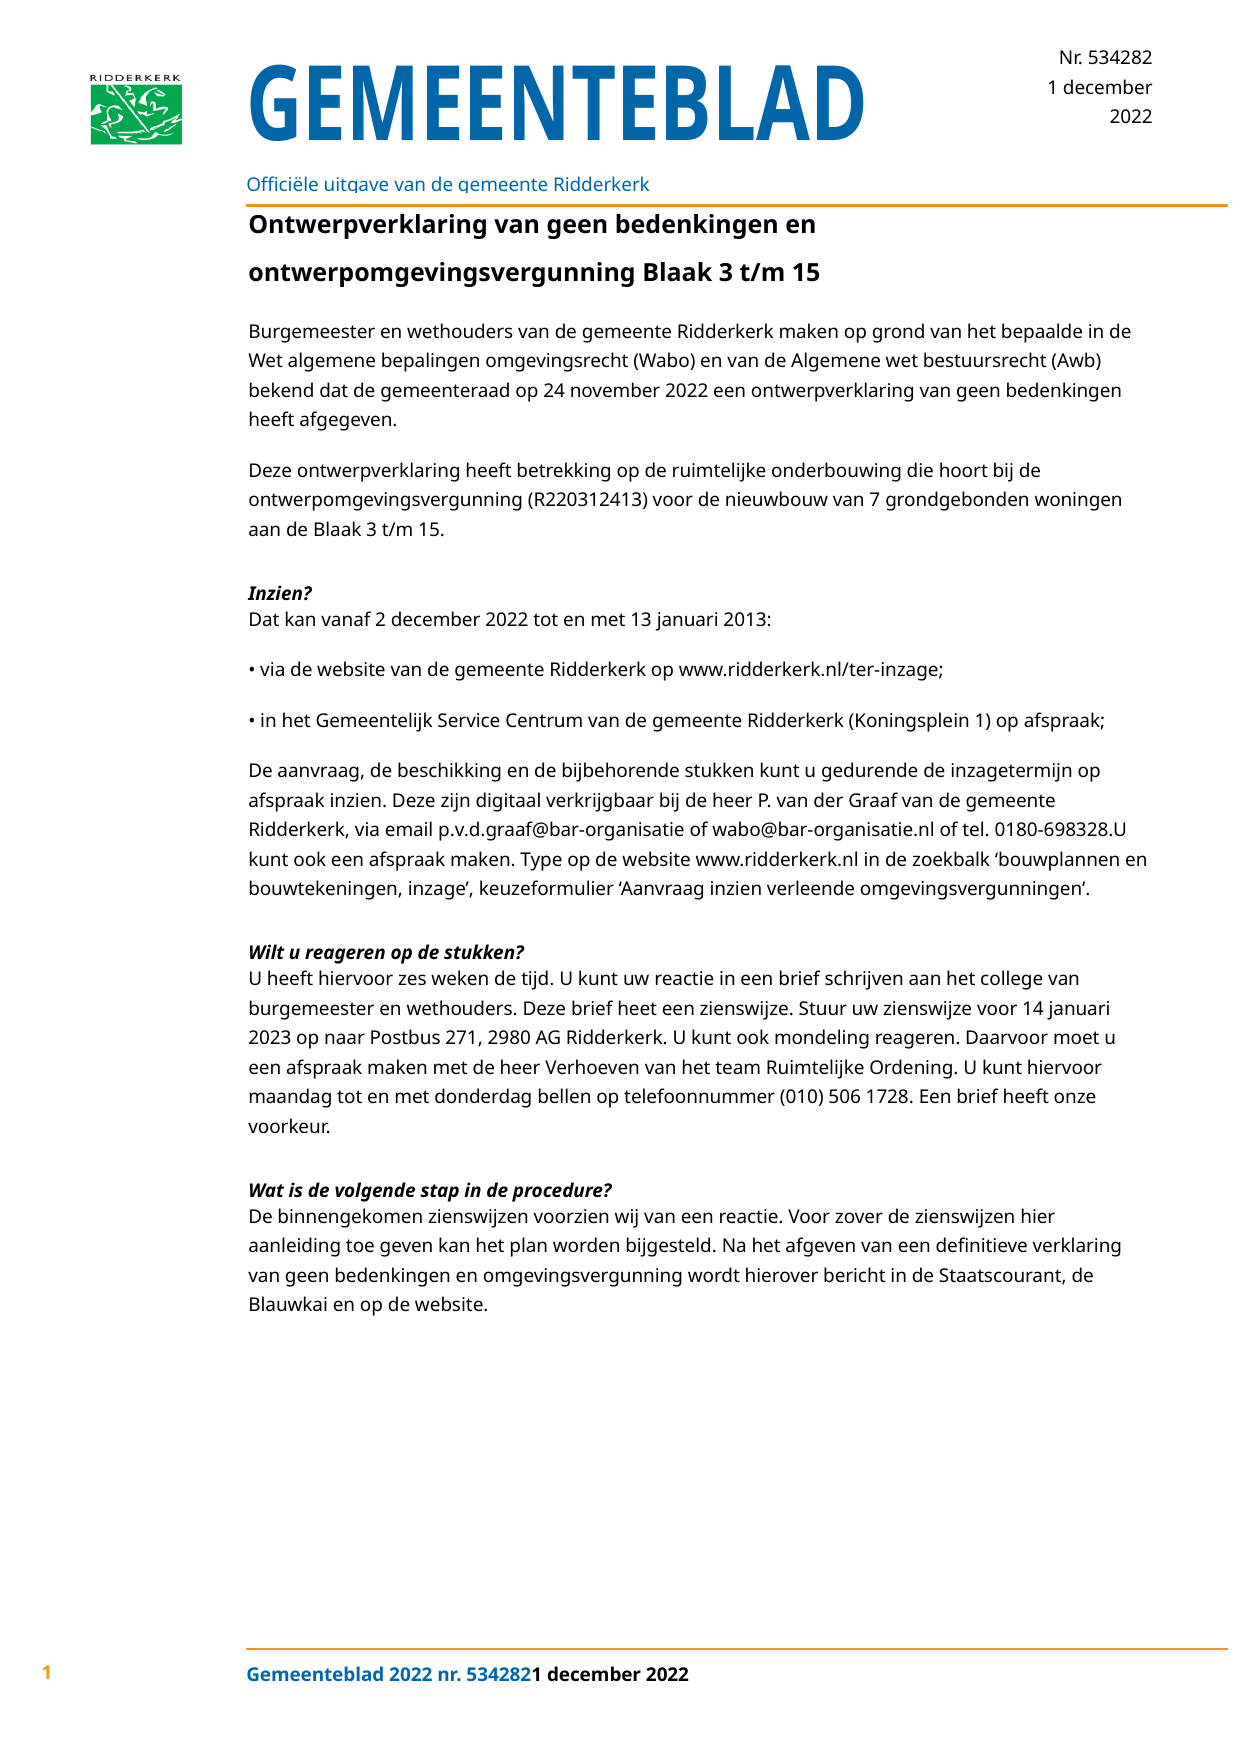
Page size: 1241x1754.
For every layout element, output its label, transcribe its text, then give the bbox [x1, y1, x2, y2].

text Wilt u reageren op de stukken? [248, 939, 1152, 965]
text Dat kan vanaf 2 december 2022 tot en met 13 januari 2013: [248, 606, 1152, 632]
text U heeft hiervoor zes weken de tijd. U kunt uw reactie in een brief schrijven aan het college van burgemeester en wethouders. Deze brief heet een zienswijze. Stuur uw zienswijze voor 14 januari 2023 op naar Postbus 271, 2980 AG Ridderkerk. U kunt ook mondeling reageren. Daarvoor moet u een afspraak maken met de heer Verhoeven van het team Ruimtelijke Ordening. U kunt hiervoor maandag tot en met donderdag bellen op telefoonnummer (010) 506 1728. Een brief heeft onze voorkeur. [248, 965, 1152, 1139]
text • via de website van de gemeente Ridderkerk op www.ridderkerk.nl/ter-inzage; [248, 656, 1152, 682]
text Inzien? [248, 580, 1152, 606]
text Ontwerpverklaring van geen bedenkingen en ontwerpomgevingsvergunning Blaak 3 t/m 15 [248, 207, 1152, 288]
text Deze ontwerpverklaring heeft betrekking op de ruimtelijke onderbouwing die hoort bij de ontwerpomgevingsvergunning (R220312413) voor de nieuwbouw van 7 grondgebonden woningen aan de Blaak 3 t/m 15. [248, 457, 1152, 542]
text De binnengekomen zienswijzen voorzien wij van een reactie. Voor zover de zienswijzen hier aanleiding toe geven kan het plan worden bijgesteld. Na het afgeven van een definitieve verklaring van geen bedenkingen en omgevingsvergunning wordt hierover bericht in de Staatscourant, de Blauwkai en op de website. [248, 1203, 1152, 1317]
text De aanvraag, de beschikking en de bijbehorende stukken kunt u gedurende de inzagetermijn op afspraak inzien. Deze zijn digitaal verkrijgbaar bij de heer P. van der Graaf van de gemeente Ridderkerk, via email p.v.d.graaf@bar-organisatie of wabo@bar-organisatie.nl of tel. 0180-698328.U kunt ook een afspraak maken. Type op de website www.ridderkerk.nl in de zoekbalk ‘bouwplannen en bouwtekeningen, inzage’, keuzeformulier ‘Aanvraag inzien verleende omgevingsvergunningen’. [248, 757, 1152, 901]
text • in het Gemeentelijk Service Centrum van de gemeente Ridderkerk (Koningsplein 1) op afspraak; [248, 707, 1152, 732]
picture [41, 47, 231, 172]
text Burgemeester en wethouders van de gemeente Ridderkerk maken op grond van het bepaalde in de Wet algemene bepalingen omgevingsrecht (Wabo) en van de Algemene wet bestuursrecht (Awb) bekend dat de gemeenteraad op 24 november 2022 een ontwerpverklaring van geen bedenkingen heeft afgegeven. [248, 318, 1152, 432]
text Wat is de volgende stap in de procedure? [248, 1177, 1152, 1203]
